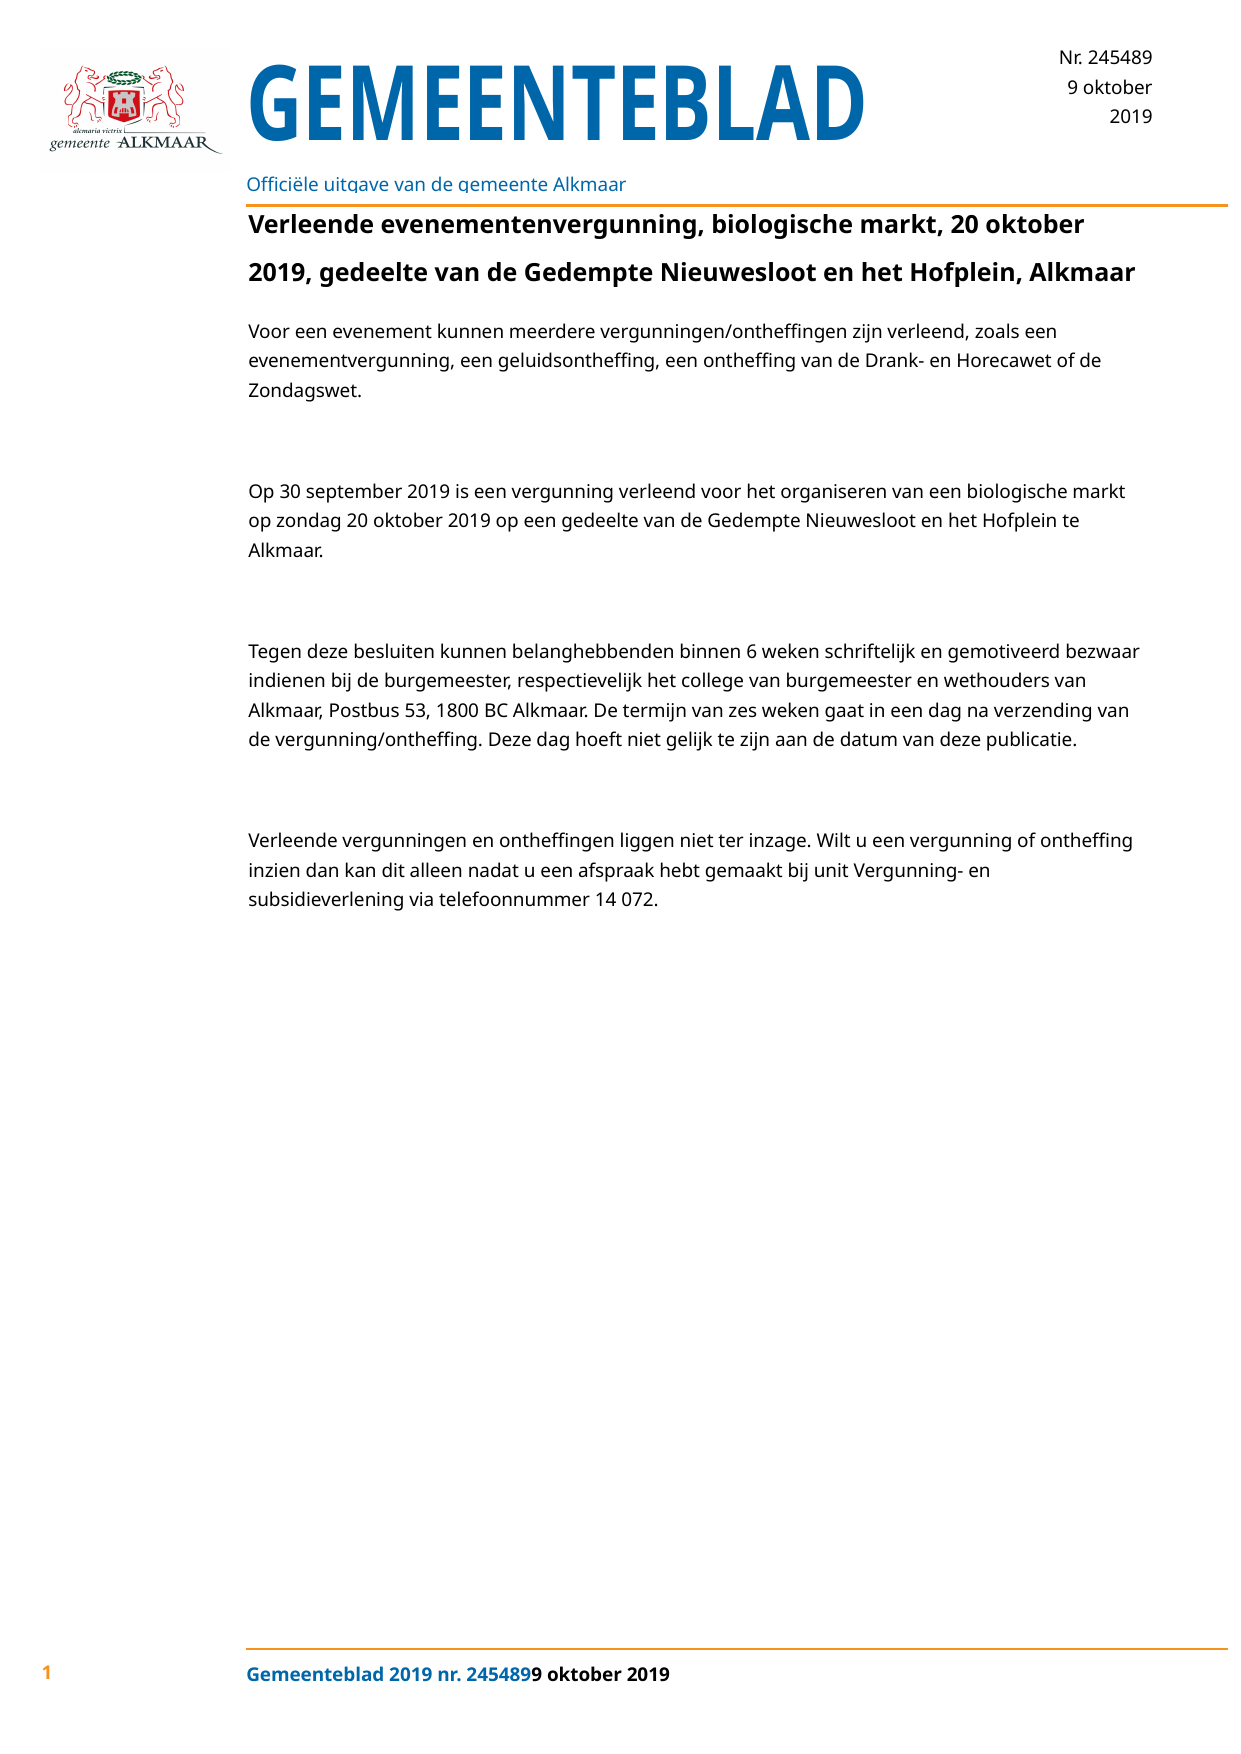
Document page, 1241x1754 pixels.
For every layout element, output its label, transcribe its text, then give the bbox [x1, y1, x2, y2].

text Voor een evenement kunnen meerdere vergunningen/ontheffingen zijn verleend, zoals een evenementvergunning, een geluidsontheffing, een ontheffing van de Drank- en Horecawet of de Zondagswet. [248, 318, 1152, 403]
text Verleende vergunningen en ontheffingen liggen niet ter inzage. Wilt u een vergunning of ontheffing inzien dan kan dit alleen nadat u een afspraak hebt gemaakt bij unit Vergunning- en subsidieverlening via telefoonnummer 14 072. [248, 827, 1152, 912]
text Tegen deze besluiten kunnen belanghebbenden binnen 6 weken schriftelijk en gemotiveerd bezwaar indienen bij de burgemeester, respectievelijk het college van burgemeester en wethouders van Alkmaar, Postbus 53, 1800 BC Alkmaar. De termijn van zes weken gaat in een dag na verzending van de vergunning/ontheffing. Deze dag hoeft niet gelijk te zijn aan de datum van deze publicatie. [248, 638, 1152, 752]
text Verleende evenementenvergunning, biologische markt, 20 oktober 2019, gedeelte van de Gedempte Nieuwesloot en het Hofplein, Alkmaar [248, 207, 1152, 288]
text Op 30 september 2019 is een vergunning verleend voor het organiseren van een biologische markt op zondag 20 oktober 2019 op een gedeelte van de Gedempte Nieuwesloot en het Hofplein te Alkmaar. [248, 478, 1152, 563]
picture [41, 47, 231, 172]
